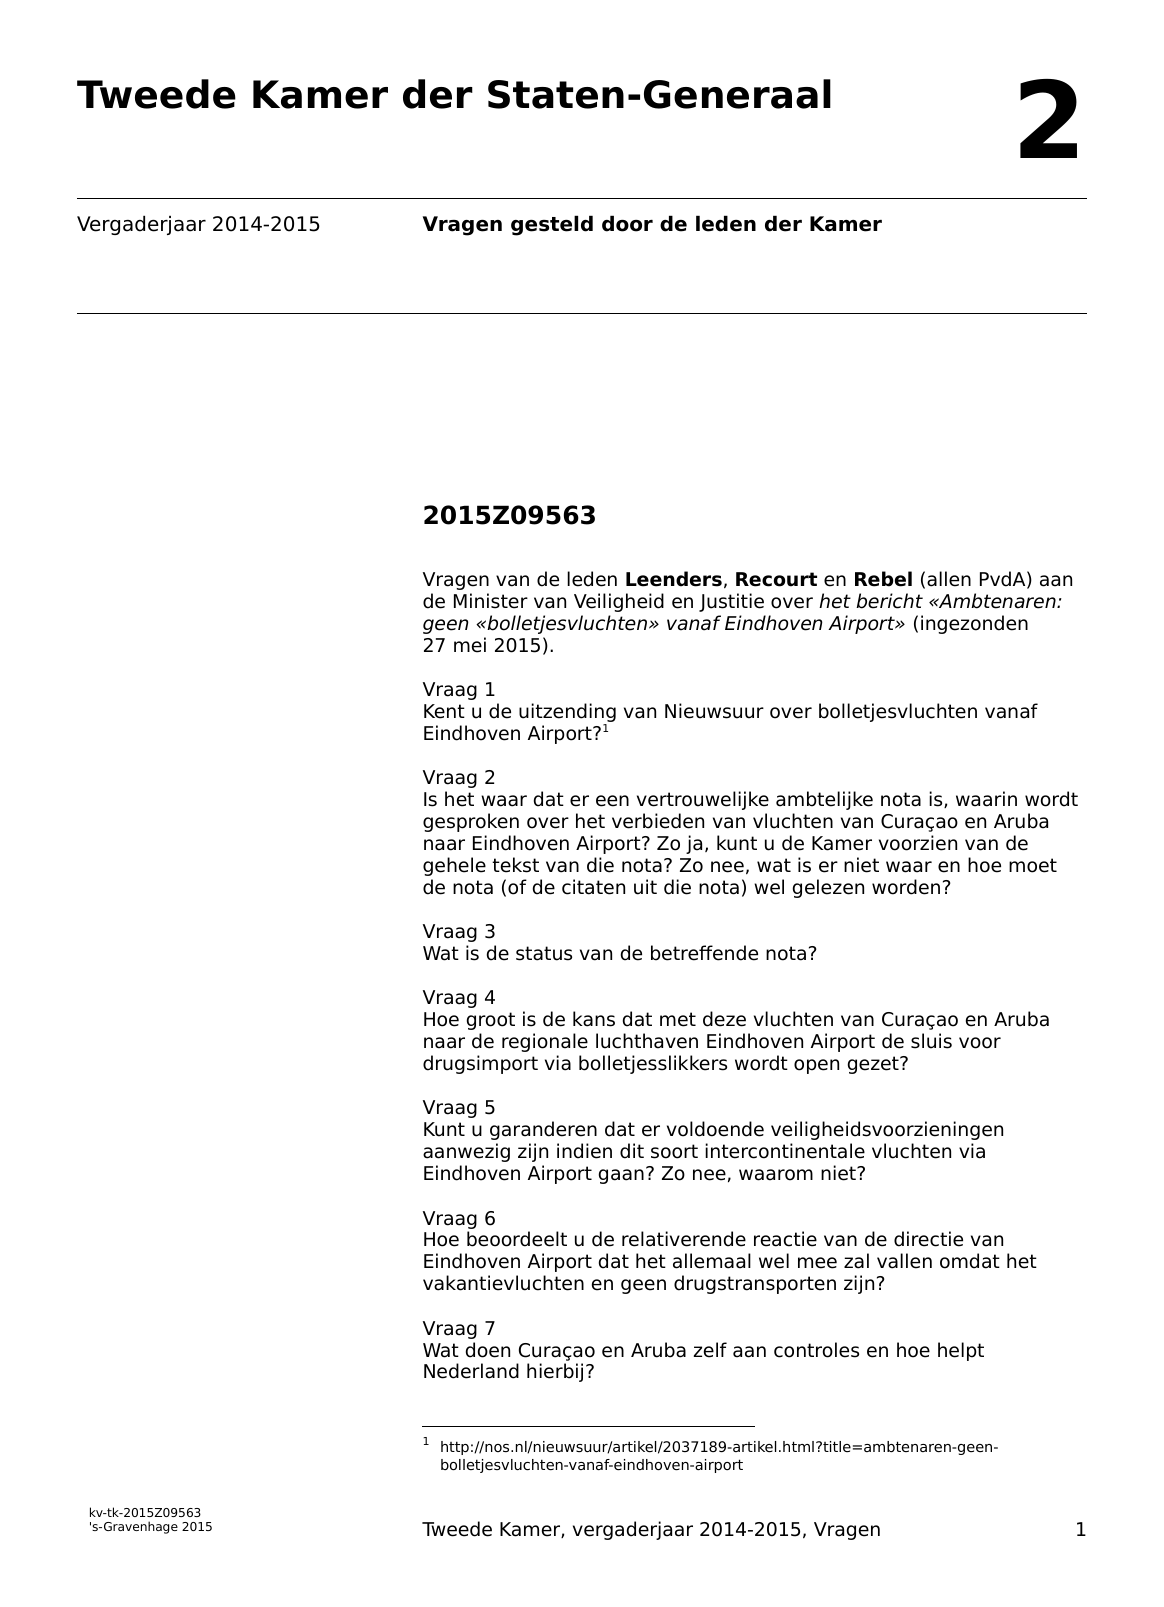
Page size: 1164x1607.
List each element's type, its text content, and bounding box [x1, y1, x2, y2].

table_cell Vragen gesteld door de leden der Kamer [422, 199, 1087, 313]
text Vraag 1 [422, 679, 1087, 701]
text Wat is de status van de betreffende nota? [422, 943, 1087, 965]
text Kent u de uitzending van Nieuwsuur over bolletjesvluchten vanaf Eindhoven Airport? [422, 701, 1087, 745]
text Wat doen Curaçao en Aruba zelf aan controles en hoe helpt Nederland hierbij? [422, 1339, 1087, 1383]
text Vraag 4 [422, 987, 1087, 1009]
text Vraag 6 [422, 1207, 1087, 1229]
text Hoe groot is de kans dat met deze vluchten van Curaçao en Aruba naar de regionale luchthaven Eindhoven Airport de sluis voor drugsimport via bolletjesslikkers wordt open gezet? [422, 1009, 1087, 1075]
text Vraag 2 [422, 767, 1087, 789]
text 's-Gravenhage 2015 [88, 1520, 323, 1534]
text Vraag 3 [422, 921, 1087, 943]
text http://nos.nl/nieuwsuur/artikel/2037189-artikel.html?title=ambtenaren-geen-bolletjesvluchten-vanaf-eindhoven-airport [422, 1435, 1087, 1474]
text Vraag 7 [422, 1317, 1087, 1339]
text Hoe beoordeelt u de relativerende reactie van de directie van Eindhoven Airport dat het allemaal wel mee zal vallen omdat het vakantievluchten en geen drugstransporten zijn? [422, 1229, 1087, 1295]
text Is het waar dat er een vertrouwelijke ambtelijke nota is, waarin wordt gesproken over het verbieden van vluchten van Curaçao en Aruba naar Eindhoven Airport? Zo ja, kunt u de Kamer voorzien van de gehele tekst van die nota? Zo nee, wat is er niet waar en hoe moet de nota (of de citaten uit die nota) wel gelezen worden? [422, 789, 1087, 899]
table_cell Vergaderjaar 2014-2015 [77, 199, 422, 313]
text 2015Z09563 [422, 501, 1087, 531]
text Vraag 5 [422, 1097, 1087, 1119]
table_header Tweede Kamer der Staten-Generaal [77, 59, 886, 198]
text Vragen van de leden Leenders, Recourt en Rebel (allen PvdA) aan de Minister van Veiligheid en Justitie over het bericht «Ambtenaren: geen «bolletjesvluchten» vanaf Eindhoven Airport» (ingezonden 27 mei 2015). [422, 569, 1087, 657]
text Kunt u garanderen dat er voldoende veiligheidsvoorzieningen aanwezig zijn indien dit soort intercontinentale vluchten via Eindhoven Airport gaan? Zo nee, waarom niet? [422, 1119, 1087, 1185]
table_header 2 [886, 59, 1087, 198]
text kv-tk-2015Z09563 [88, 1506, 323, 1520]
